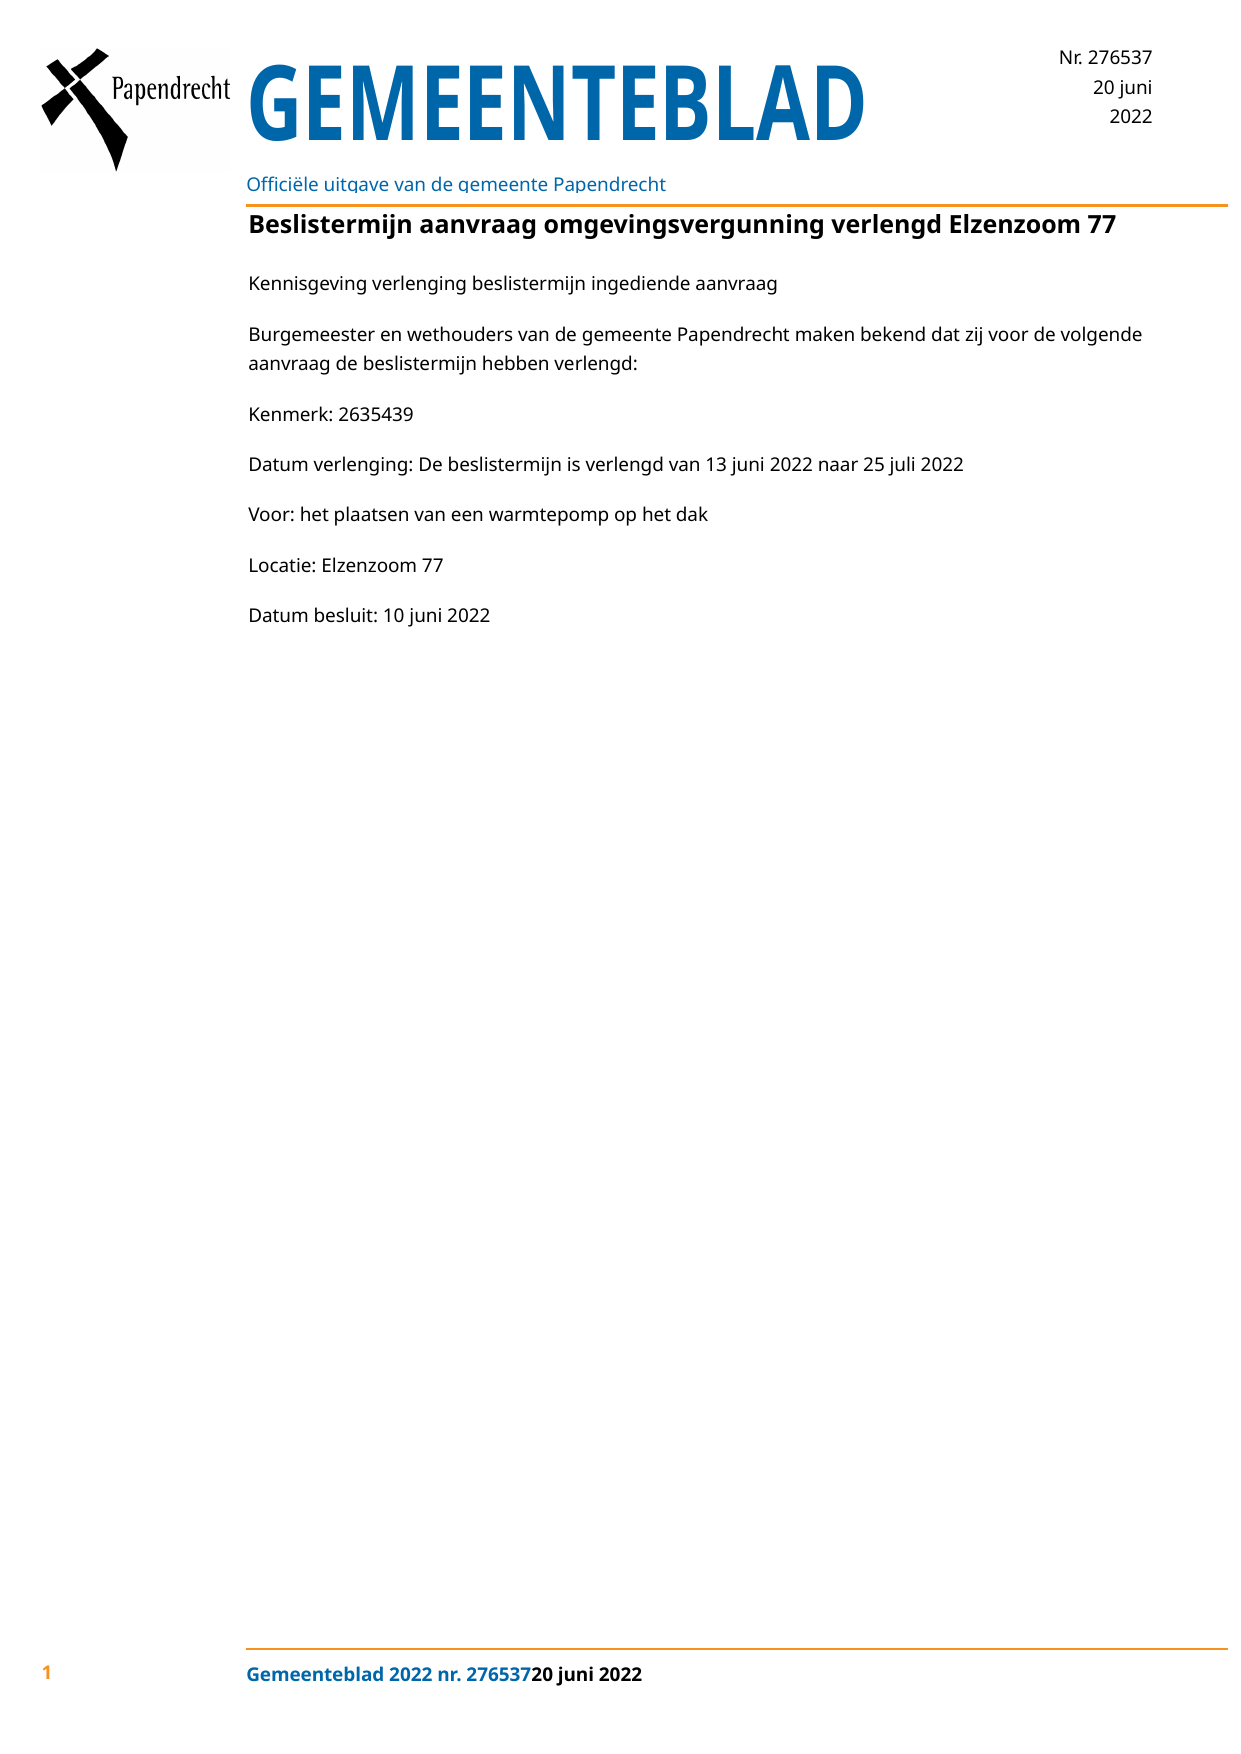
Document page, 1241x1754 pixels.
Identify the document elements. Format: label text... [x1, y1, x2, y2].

text Locatie: Elzenzoom 77 [248, 552, 1152, 578]
text Kenmerk: 2635439 [248, 401, 1152, 426]
text Voor: het plaatsen van een warmtepomp op het dak [248, 502, 1152, 527]
text Burgemeester en wethouders van de gemeente Papendrecht maken bekend dat zij voor de volgende aanvraag de beslistermijn hebben verlengd: [248, 321, 1152, 376]
text Beslistermijn aanvraag omgevingsvergunning verlengd Elzenzoom 77 [248, 207, 1152, 241]
text Datum verlenging: De beslistermijn is verlengd van 13 juni 2022 naar 25 juli 2022 [248, 451, 1152, 477]
text Kennisgeving verlenging beslistermijn ingediende aanvraag [248, 270, 1152, 296]
text Datum besluit: 10 juni 2022 [248, 602, 1152, 628]
picture [41, 47, 231, 172]
